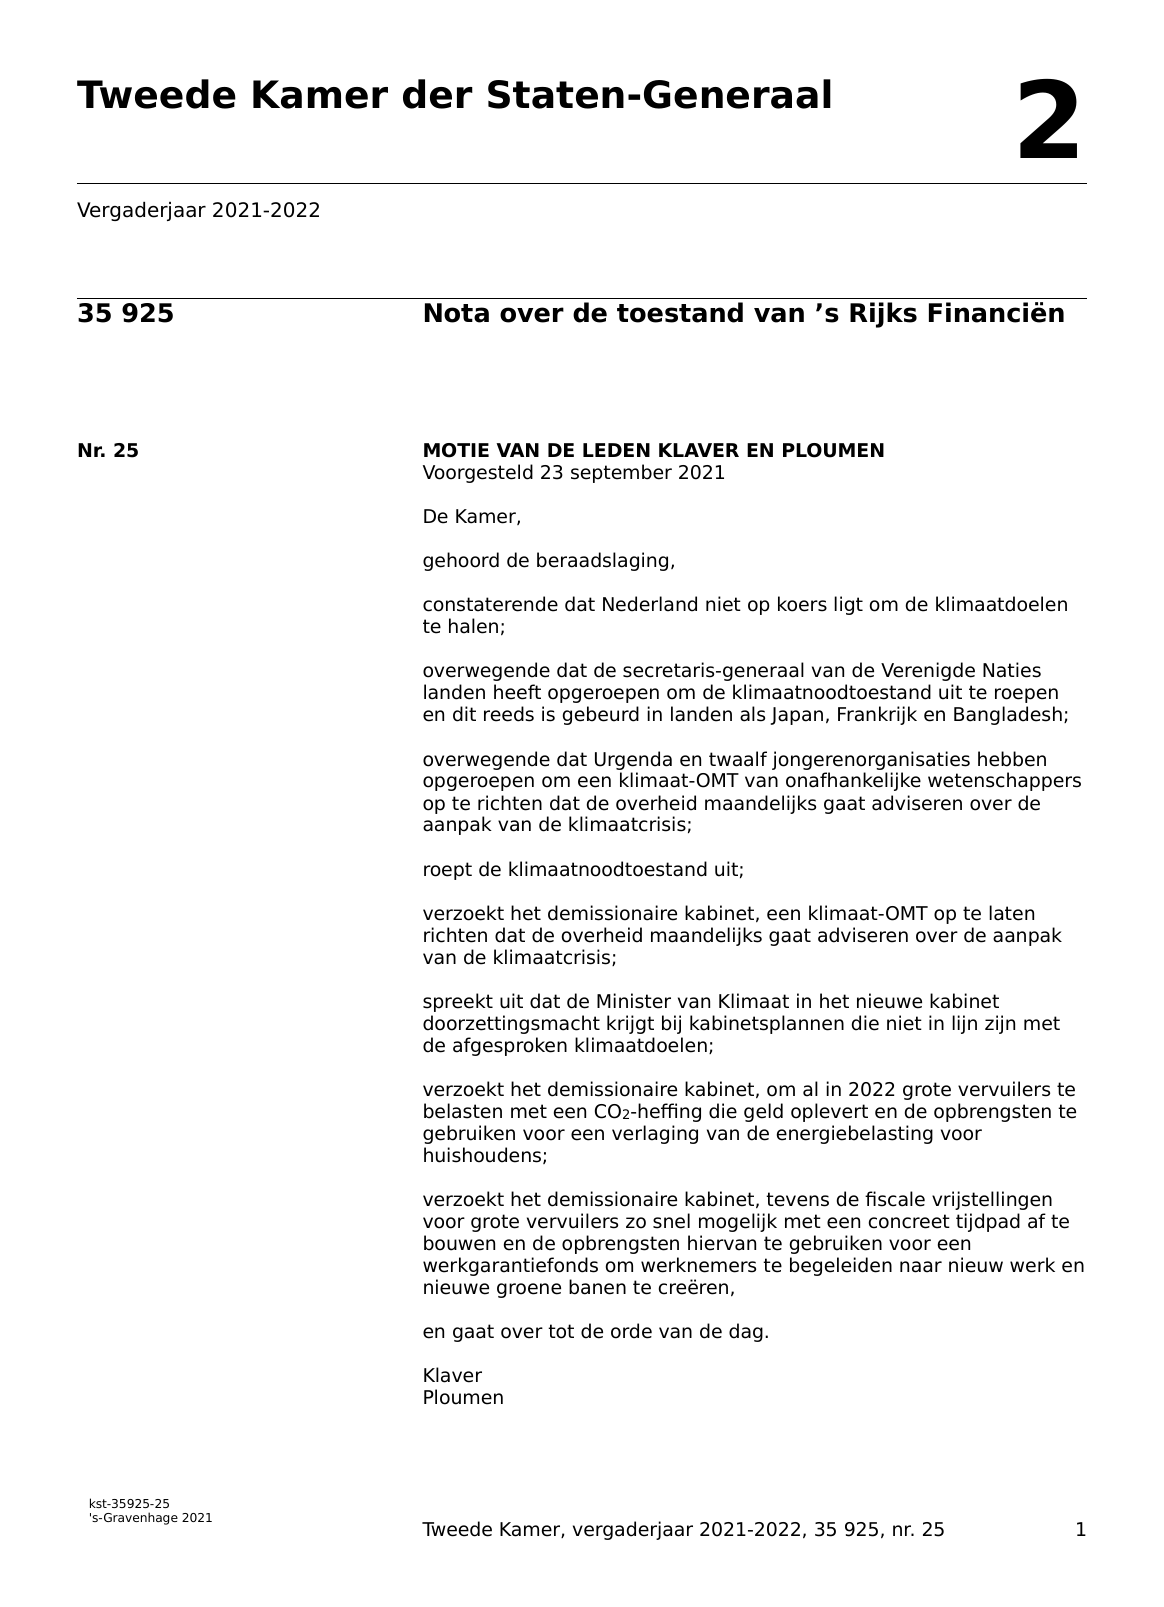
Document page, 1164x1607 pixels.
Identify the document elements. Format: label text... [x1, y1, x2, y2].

text kst-35925-25 [88, 1497, 323, 1511]
text 's-Gravenhage 2021 [88, 1511, 323, 1525]
table_header Tweede Kamer der Staten-Generaal [77, 59, 886, 183]
text Ploumen [422, 1387, 1087, 1409]
table_cell Vergaderjaar 2021-2022 [77, 184, 1087, 298]
text verzoekt het demissionaire kabinet, tevens de fiscale vrijstellingen voor grote vervuilers zo snel mogelijk met een concreet tijdpad af te bouwen en de opbrengsten hiervan te gebruiken voor een werkgarantiefonds om werknemers te begeleiden naar nieuw werk en nieuwe groene banen te creëren, [422, 1189, 1087, 1299]
text overwegende dat de secretaris-generaal van de Verenigde Naties landen heeft opgeroepen om de klimaatnoodtoestand uit te roepen en dit reeds is gebeurd in landen als Japan, Frankrijk en Bangladesh; [422, 660, 1087, 726]
text verzoekt het demissionaire kabinet, om al in 2022 grote vervuilers te belasten met een CO2-heffing die geld oplevert en de opbrengsten te gebruiken voor een verlaging van de energiebelasting voor huishoudens; [422, 1079, 1087, 1167]
text De Kamer, [422, 506, 1087, 528]
subtitle 35 925 Nota over de toestand van ’s Rijks Financiën [77, 299, 1087, 329]
text Klaver [422, 1365, 1087, 1387]
subtitle Nr. 25 MOTIE VAN DE LEDEN KLAVER EN PLOUMEN [77, 440, 1087, 462]
text Voorgesteld 23 september 2021 [422, 462, 1087, 484]
table_header 2 [886, 59, 1087, 183]
text gehoord de beraadslaging, [422, 550, 1087, 572]
text overwegende dat Urgenda en twaalf jongerenorganisaties hebben opgeroepen om een klimaat-OMT van onafhankelijke wetenschappers op te richten dat de overheid maandelijks gaat adviseren over de aanpak van de klimaatcrisis; [422, 748, 1087, 836]
text roept de klimaatnoodtoestand uit; [422, 858, 1087, 881]
text spreekt uit dat de Minister van Klimaat in het nieuwe kabinet doorzettingsmacht krijgt bij kabinetsplannen die niet in lijn zijn met de afgesproken klimaatdoelen; [422, 991, 1087, 1057]
text en gaat over tot de orde van de dag. [422, 1321, 1087, 1343]
text verzoekt het demissionaire kabinet, een klimaat-OMT op te laten richten dat de overheid maandelijks gaat adviseren over de aanpak van de klimaatcrisis; [422, 903, 1087, 969]
text constaterende dat Nederland niet op koers ligt om de klimaatdoelen te halen; [422, 594, 1087, 638]
